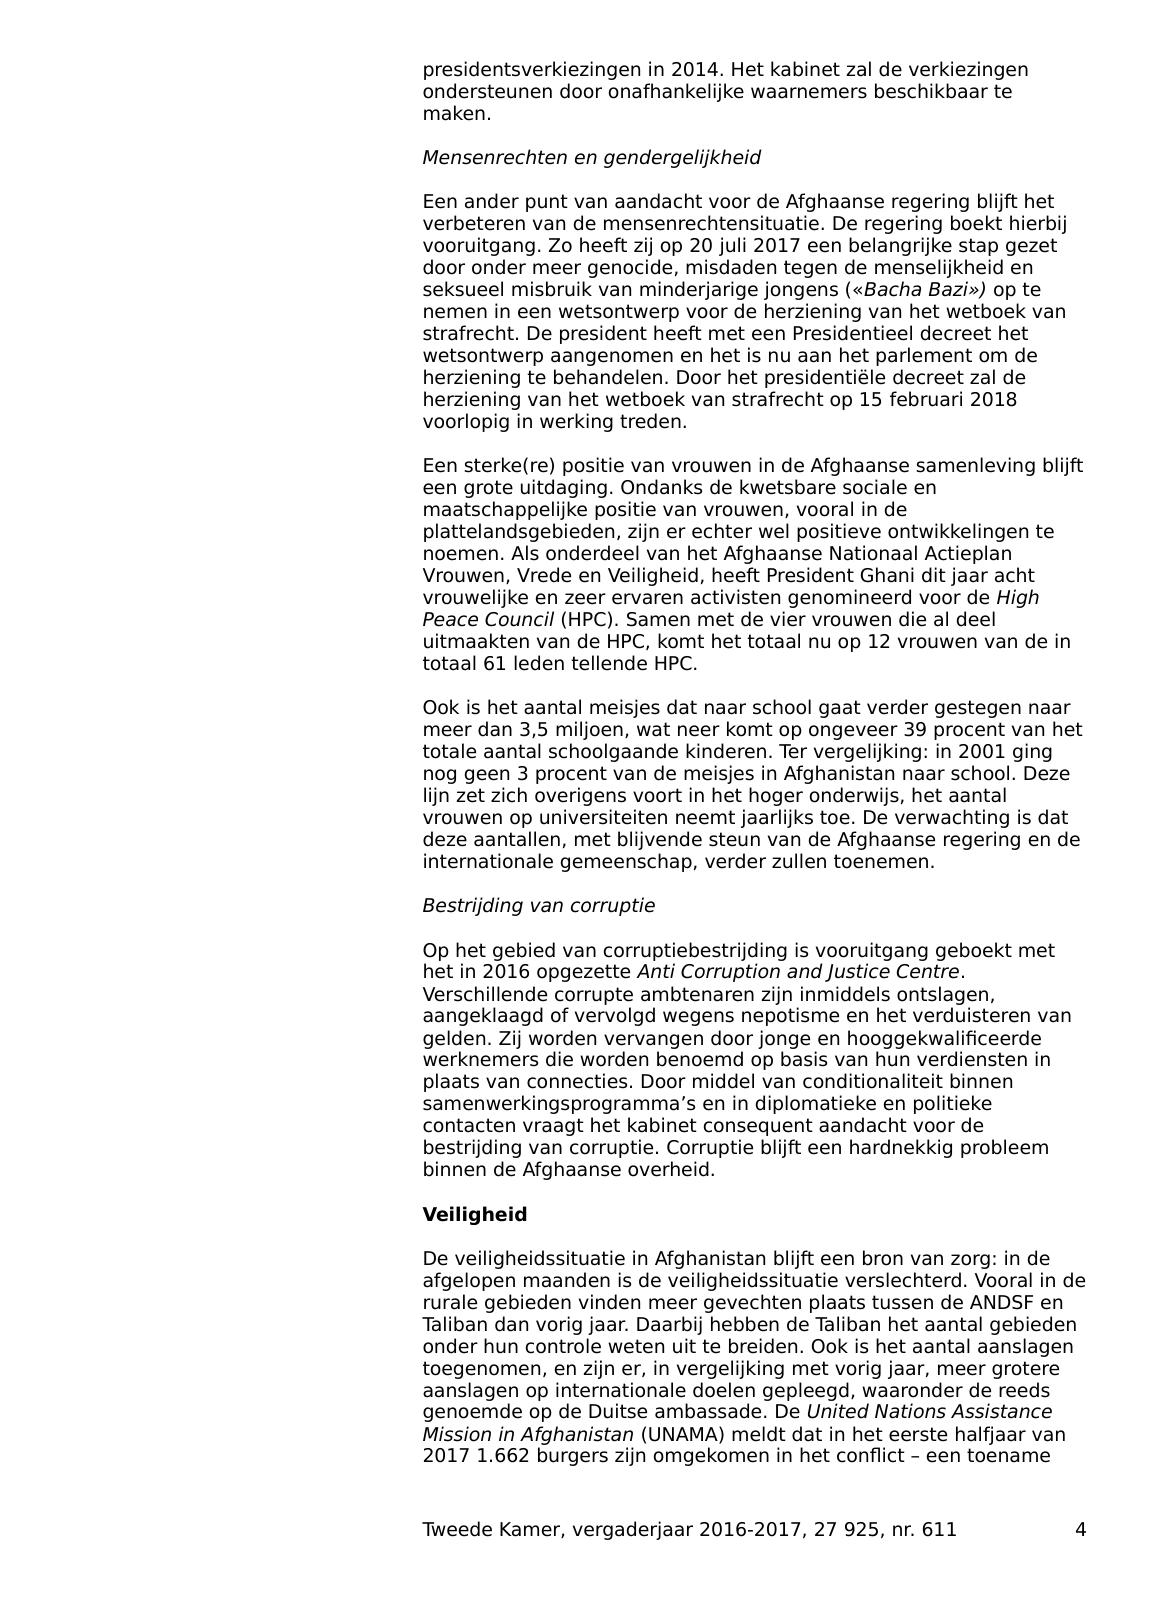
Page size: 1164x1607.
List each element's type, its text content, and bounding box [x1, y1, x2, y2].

subtitle Veiligheid [422, 1203, 1087, 1225]
text Op het gebied van corruptiebestrijding is vooruitgang geboekt met het in 2016 opgezette Anti Corruption and Justice Centre. Verschillende corrupte ambtenaren zijn inmiddels ontslagen, aangeklaagd of vervolgd wegens nepotisme en het verduisteren van gelden. Zij worden vervangen door jonge en hooggekwalificeerde werknemers die worden benoemd op basis van hun verdiensten in plaats van connecties. Door middel van conditionaliteit binnen samenwerkingsprogramma’s en in diplomatieke en politieke contacten vraagt het kabinet consequent aandacht voor de bestrijding van corruptie. Corruptie blijft een hardnekkig probleem binnen de Afghaanse overheid. [422, 939, 1087, 1181]
subtitle Bestrijding van corruptie [422, 895, 1087, 917]
subtitle Mensenrechten en gendergelijkheid [422, 147, 1087, 169]
text De veiligheidssituatie in Afghanistan blijft een bron van zorg: in de afgelopen maanden is de veiligheidssituatie verslechterd. Vooral in de rurale gebieden vinden meer gevechten plaats tussen de ANDSF en Taliban dan vorig jaar. Daarbij hebben de Taliban het aantal gebieden onder hun controle weten uit te breiden. Ook is het aantal aanslagen toegenomen, en zijn er, in vergelijking met vorig jaar, meer grotere aanslagen op internationale doelen gepleegd, waaronder de reeds genoemde op de Duitse ambassade. De United Nations Assistance Mission in Afghanistan (UNAMA) meldt dat in het eerste halfjaar van 2017 1.662 burgers zijn omgekomen in het conflict – een toename [422, 1248, 1087, 1467]
text Een ander punt van aandacht voor de Afghaanse regering blijft het verbeteren van de mensenrechtensituatie. De regering boekt hierbij vooruitgang. Zo heeft zij op 20 juli 2017 een belangrijke stap gezet door onder meer genocide, misdaden tegen de menselijkheid en seksueel misbruik van minderjarige jongens («Bacha Bazi») op te nemen in een wetsontwerp voor de herziening van het wetboek van strafrecht. De president heeft met een Presidentieel decreet het wetsontwerp aangenomen en het is nu aan het parlement om de herziening te behandelen. Door het presidentiële decreet zal de herziening van het wetboek van strafrecht op 15 februari 2018 voorlopig in werking treden. [422, 191, 1087, 433]
text presidentsverkiezingen in 2014. Het kabinet zal de verkiezingen ondersteunen door onafhankelijke waarnemers beschikbaar te maken. [422, 59, 1087, 125]
text Een sterke(re) positie van vrouwen in de Afghaanse samenleving blijft een grote uitdaging. Ondanks de kwetsbare sociale en maatschappelijke positie van vrouwen, vooral in de plattelandsgebieden, zijn er echter wel positieve ontwikkelingen te noemen. Als onderdeel van het Afghaanse Nationaal Actieplan Vrouwen, Vrede en Veiligheid, heeft President Ghani dit jaar acht vrouwelijke en zeer ervaren activisten genomineerd voor de High Peace Council (HPC). Samen met de vier vrouwen die al deel uitmaakten van de HPC, komt het totaal nu op 12 vrouwen van de in totaal 61 leden tellende HPC. [422, 455, 1087, 675]
text Ook is het aantal meisjes dat naar school gaat verder gestegen naar meer dan 3,5 miljoen, wat neer komt op ongeveer 39 procent van het totale aantal schoolgaande kinderen. Ter vergelijking: in 2001 ging nog geen 3 procent van de meisjes in Afghanistan naar school. Deze lijn zet zich overigens voort in het hoger onderwijs, het aantal vrouwen op universiteiten neemt jaarlijks toe. De verwachting is dat deze aantallen, met blijvende steun van de Afghaanse regering en de internationale gemeenschap, verder zullen toenemen. [422, 697, 1087, 873]
